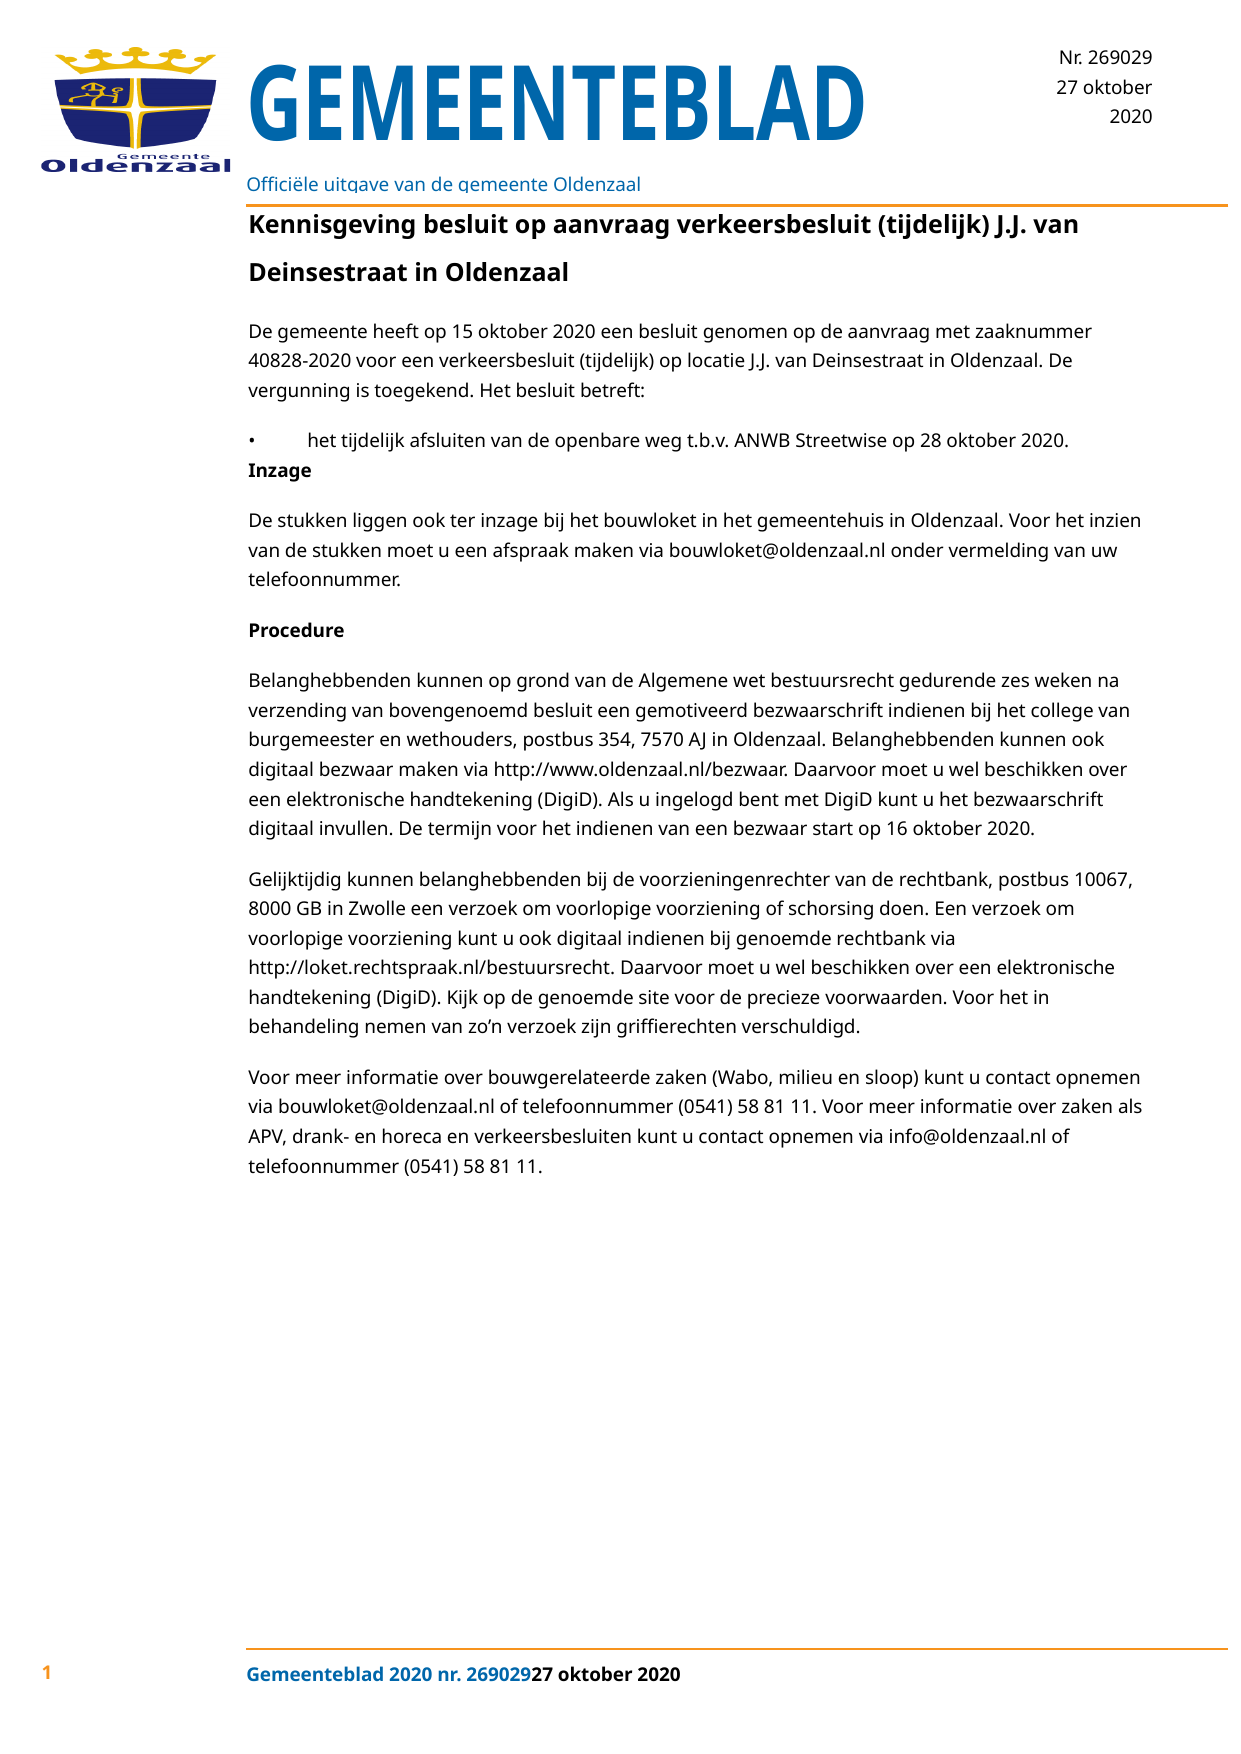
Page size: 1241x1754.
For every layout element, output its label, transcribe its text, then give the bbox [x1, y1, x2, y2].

list het tijdelijk afsluiten van de openbare weg t.b.v. ANWB Streetwise op 28 oktober 2020. [248, 427, 1152, 453]
picture [41, 47, 231, 172]
text De gemeente heeft op 15 oktober 2020 een besluit genomen op de aanvraag met zaaknummer 40828-2020 voor een verkeersbesluit (tijdelijk) op locatie J.J. van Deinsestraat in Oldenzaal. De vergunning is toegekend. Het besluit betreft: [248, 318, 1152, 403]
text Procedure [248, 617, 1152, 643]
text Kennisgeving besluit op aanvraag verkeersbesluit (tijdelijk) J.J. van Deinsestraat in Oldenzaal [248, 207, 1152, 288]
text De stukken liggen ook ter inzage bij het bouwloket in het gemeentehuis in Oldenzaal. Voor het inzien van de stukken moet u een afspraak maken via bouwloket@oldenzaal.nl onder vermelding van uw telefoonnummer. [248, 507, 1152, 592]
text Belanghebbenden kunnen op grond van de Algemene wet bestuursrecht gedurende zes weken na verzending van bovengenoemd besluit een gemotiveerd bezwaarschrift indienen bij het college van burgemeester en wethouders, postbus 354, 7570 AJ in Oldenzaal. Belanghebbenden kunnen ook digitaal bezwaar maken via http://www.oldenzaal.nl/bezwaar. Daarvoor moet u wel beschikken over een elektronische handtekening (DigiD). Als u ingelogd bent met DigiD kunt u het bezwaarschrift digitaal invullen. De termijn voor het indienen van een bezwaar start op 16 oktober 2020. [248, 667, 1152, 841]
text Gelijktijdig kunnen belanghebbenden bij de voorzieningenrechter van de rechtbank, postbus 10067, 8000 GB in Zwolle een verzoek om voorlopige voorziening of schorsing doen. Een verzoek om voorlopige voorziening kunt u ook digitaal indienen bij genoemde rechtbank via http://loket.rechtspraak.nl/bestuursrecht. Daarvoor moet u wel beschikken over een elektronische handtekening (DigiD). Kijk op de genoemde site voor de precieze voorwaarden. Voor het in behandeling nemen van zo’n verzoek zijn griffierechten verschuldigd. [248, 866, 1152, 1039]
text Inzage [248, 457, 1152, 483]
text Voor meer informatie over bouwgerelateerde zaken (Wabo, milieu en sloop) kunt u contact opnemen via bouwloket@oldenzaal.nl of telefoonnummer (0541) 58 81 11. Voor meer informatie over zaken als APV, drank- en horeca en verkeersbesluiten kunt u contact opnemen via info@oldenzaal.nl of telefoonnummer (0541) 58 81 11. [248, 1064, 1152, 1179]
